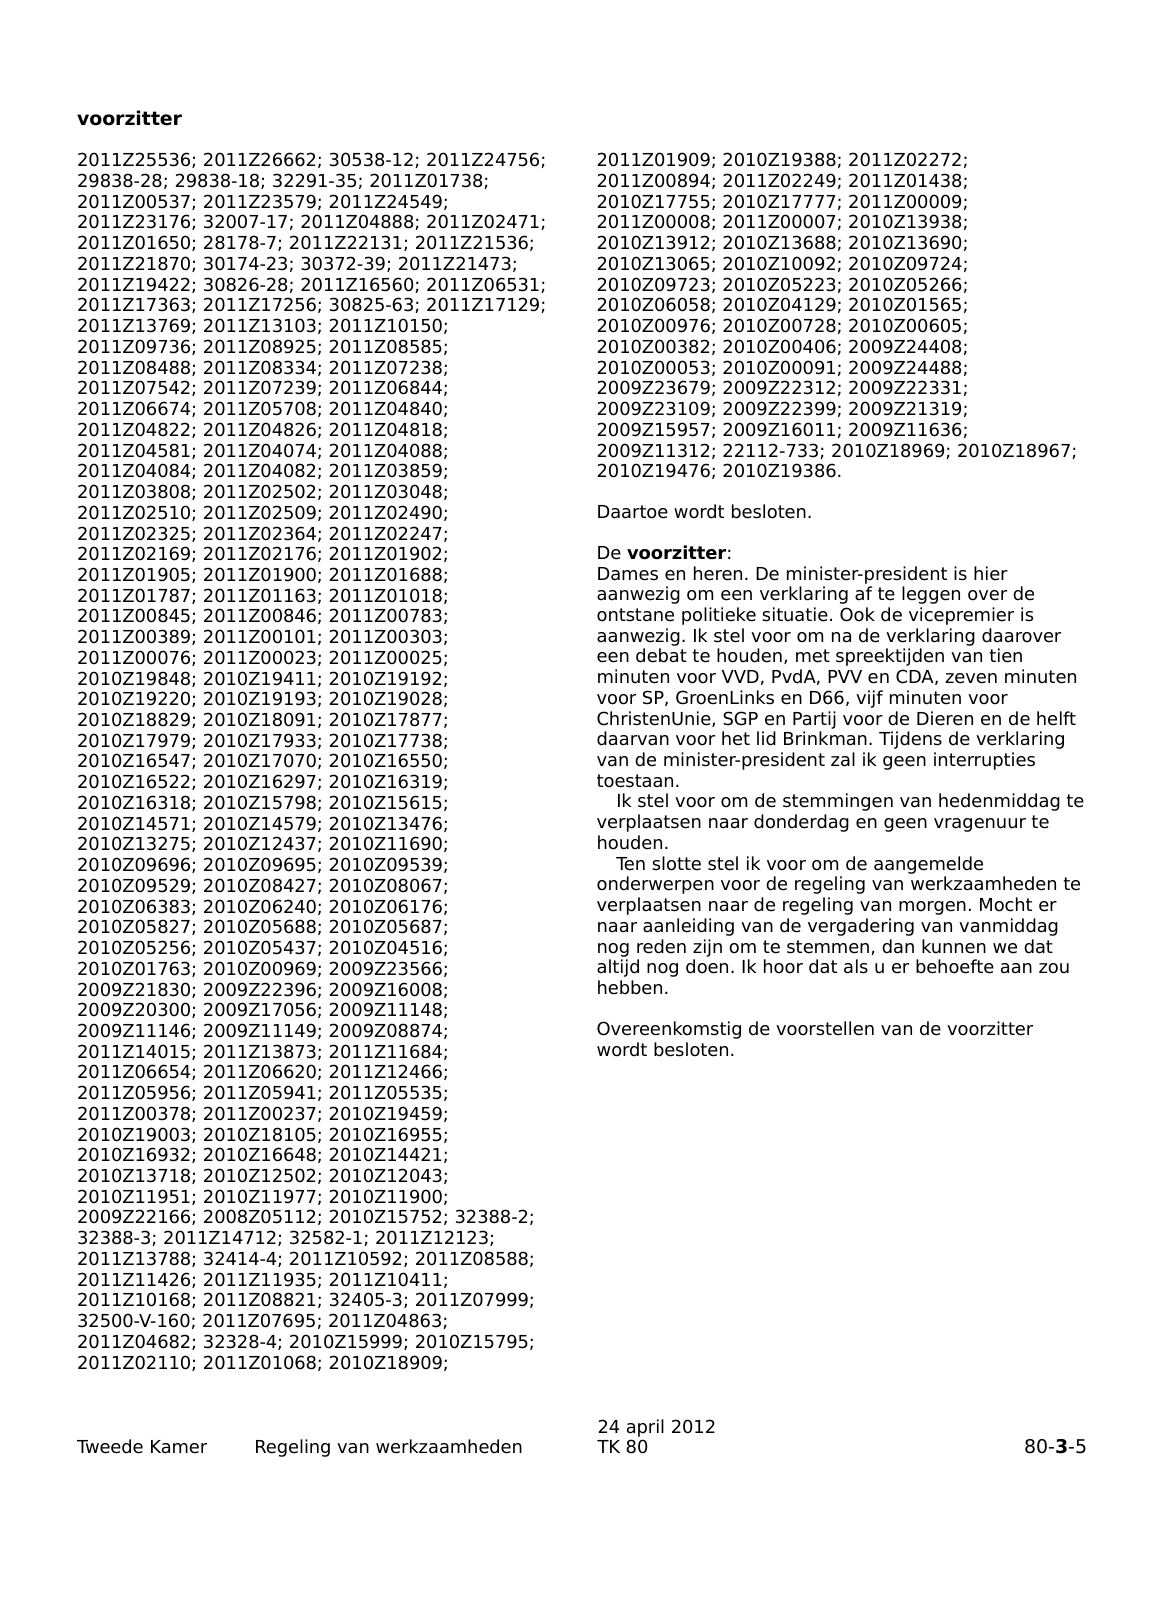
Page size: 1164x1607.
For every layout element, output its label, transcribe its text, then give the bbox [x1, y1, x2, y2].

text Daartoe wordt besloten. [596, 502, 1087, 523]
text Overeenkomstig de voorstellen van de voorzitter wordt besloten. [596, 1019, 1087, 1060]
text 2011Z01909; 2010Z19388; 2011Z02272; 2011Z00894; 2011Z02249; 2011Z01438; 2010Z17755; 2010Z17777; 2011Z00009; 2011Z00008; 2011Z00007; 2010Z13938; 2010Z13912; 2010Z13688; 2010Z13690; 2010Z13065; 2010Z10092; 2010Z09724; 2010Z09723; 2010Z05223; 2010Z05266; 2010Z06058; 2010Z04129; 2010Z01565; 2010Z00976; 2010Z00728; 2010Z00605; 2010Z00382; 2010Z00406; 2009Z24408; 2010Z00053; 2010Z00091; 2009Z24488; 2009Z23679; 2009Z22312; 2009Z22331; 2009Z23109; 2009Z22399; 2009Z21319; 2009Z15957; 2009Z16011; 2009Z11636; 2009Z11312; 22112-733; 2010Z18969; 2010Z18967; 2010Z19476; 2010Z19386. [596, 150, 1087, 482]
text Ik stel voor om de stemmingen van hedenmiddag te verplaatsen naar donderdag en geen vragenuur te houden. [596, 791, 1087, 853]
text De voorzitter: [596, 543, 1087, 563]
text 2011Z25536; 2011Z26662; 30538-12; 2011Z24756; 29838-28; 29838-18; 32291-35; 2011Z01738; 2011Z00537; 2011Z23579; 2011Z24549; 2011Z23176; 32007-17; 2011Z04888; 2011Z02471; 2011Z01650; 28178-7; 2011Z22131; 2011Z21536; 2011Z21870; 30174-23; 30372-39; 2011Z21473; 2011Z19422; 30826-28; 2011Z16560; 2011Z06531; 2011Z17363; 2011Z17256; 30825-63; 2011Z17129; 2011Z13769; 2011Z13103; 2011Z10150; 2011Z09736; 2011Z08925; 2011Z08585; 2011Z08488; 2011Z08334; 2011Z07238; 2011Z07542; 2011Z07239; 2011Z06844; 2011Z06674; 2011Z05708; 2011Z04840; 2011Z04822; 2011Z04826; 2011Z04818; 2011Z04581; 2011Z04074; 2011Z04088; 2011Z04084; 2011Z04082; 2011Z03859; 2011Z03808; 2011Z02502; 2011Z03048; 2011Z02510; 2011Z02509; 2011Z02490; 2011Z02325; 2011Z02364; 2011Z02247; 2011Z02169; 2011Z02176; 2011Z01902; 2011Z01905; 2011Z01900; 2011Z01688; 2011Z01787; 2011Z01163; 2011Z01018; 2011Z00845; 2011Z00846; 2011Z00783; 2011Z00389; 2011Z00101; 2011Z00303; 2011Z00076; 2011Z00023; 2011Z00025; 2010Z19848; 2010Z19411; 2010Z19192; 2010Z19220; 2010Z19193; 2010Z19028; 2010Z18829; 2010Z18091; 2010Z17877; 2010Z17979; 2010Z17933; 2010Z17738; 2010Z16547; 2010Z17070; 2010Z16550; 2010Z16522; 2010Z16297; 2010Z16319; 2010Z16318; 2010Z15798; 2010Z15615; 2010Z14571; 2010Z14579; 2010Z13476; 2010Z13275; 2010Z12437; 2010Z11690; 2010Z09696; 2010Z09695; 2010Z09539; 2010Z09529; 2010Z08427; 2010Z08067; 2010Z06383; 2010Z06240; 2010Z06176; 2010Z05827; 2010Z05688; 2010Z05687; 2010Z05256; 2010Z05437; 2010Z04516; 2010Z01763; 2010Z00969; 2009Z23566; 2009Z21830; 2009Z22396; 2009Z16008; 2009Z20300; 2009Z17056; 2009Z11148; 2009Z11146; 2009Z11149; 2009Z08874; 2011Z14015; 2011Z13873; 2011Z11684; 2011Z06654; 2011Z06620; 2011Z12466; 2011Z05956; 2011Z05941; 2011Z05535; 2011Z00378; 2011Z00237; 2010Z19459; 2010Z19003; 2010Z18105; 2010Z16955; 2010Z16932; 2010Z16648; 2010Z14421; 2010Z13718; 2010Z12502; 2010Z12043; 2010Z11951; 2010Z11977; 2010Z11900; 2009Z22166; 2008Z05112; 2010Z15752; 32388-2; 32388-3; 2011Z14712; 32582-1; 2011Z12123; 2011Z13788; 32414-4; 2011Z10592; 2011Z08588; 2011Z11426; 2011Z11935; 2011Z10411; 2011Z10168; 2011Z08821; 32405-3; 2011Z07999; 32500-V-160; 2011Z07695; 2011Z04863; 2011Z04682; 32328-4; 2010Z15999; 2010Z15795; 2011Z02110; 2011Z01068; 2010Z18909; [77, 150, 567, 1373]
text Ten slotte stel ik voor om de aangemelde onderwerpen voor de regeling van werkzaamheden te verplaatsen naar de regeling van morgen. Mocht er naar aanleiding van de vergadering van vanmiddag nog reden zijn om te stemmen, dan kunnen we dat altijd nog doen. Ik hoor dat als u er behoefte aan zou hebben. [596, 853, 1087, 999]
text Dames en heren. De minister-president is hier aanwezig om een verklaring af te leggen over de ontstane politieke situatie. Ook de vicepremier is aanwezig. Ik stel voor om na de verklaring daarover een debat te houden, met spreektijden van tien minuten voor VVD, PvdA, PVV en CDA, zeven minuten voor SP, GroenLinks en D66, vijf minuten voor ChristenUnie, SGP en Partij voor de Dieren en de helft daarvan voor het lid Brinkman. Tijdens de verklaring van de minister-president zal ik geen interrupties toestaan. [596, 563, 1087, 791]
